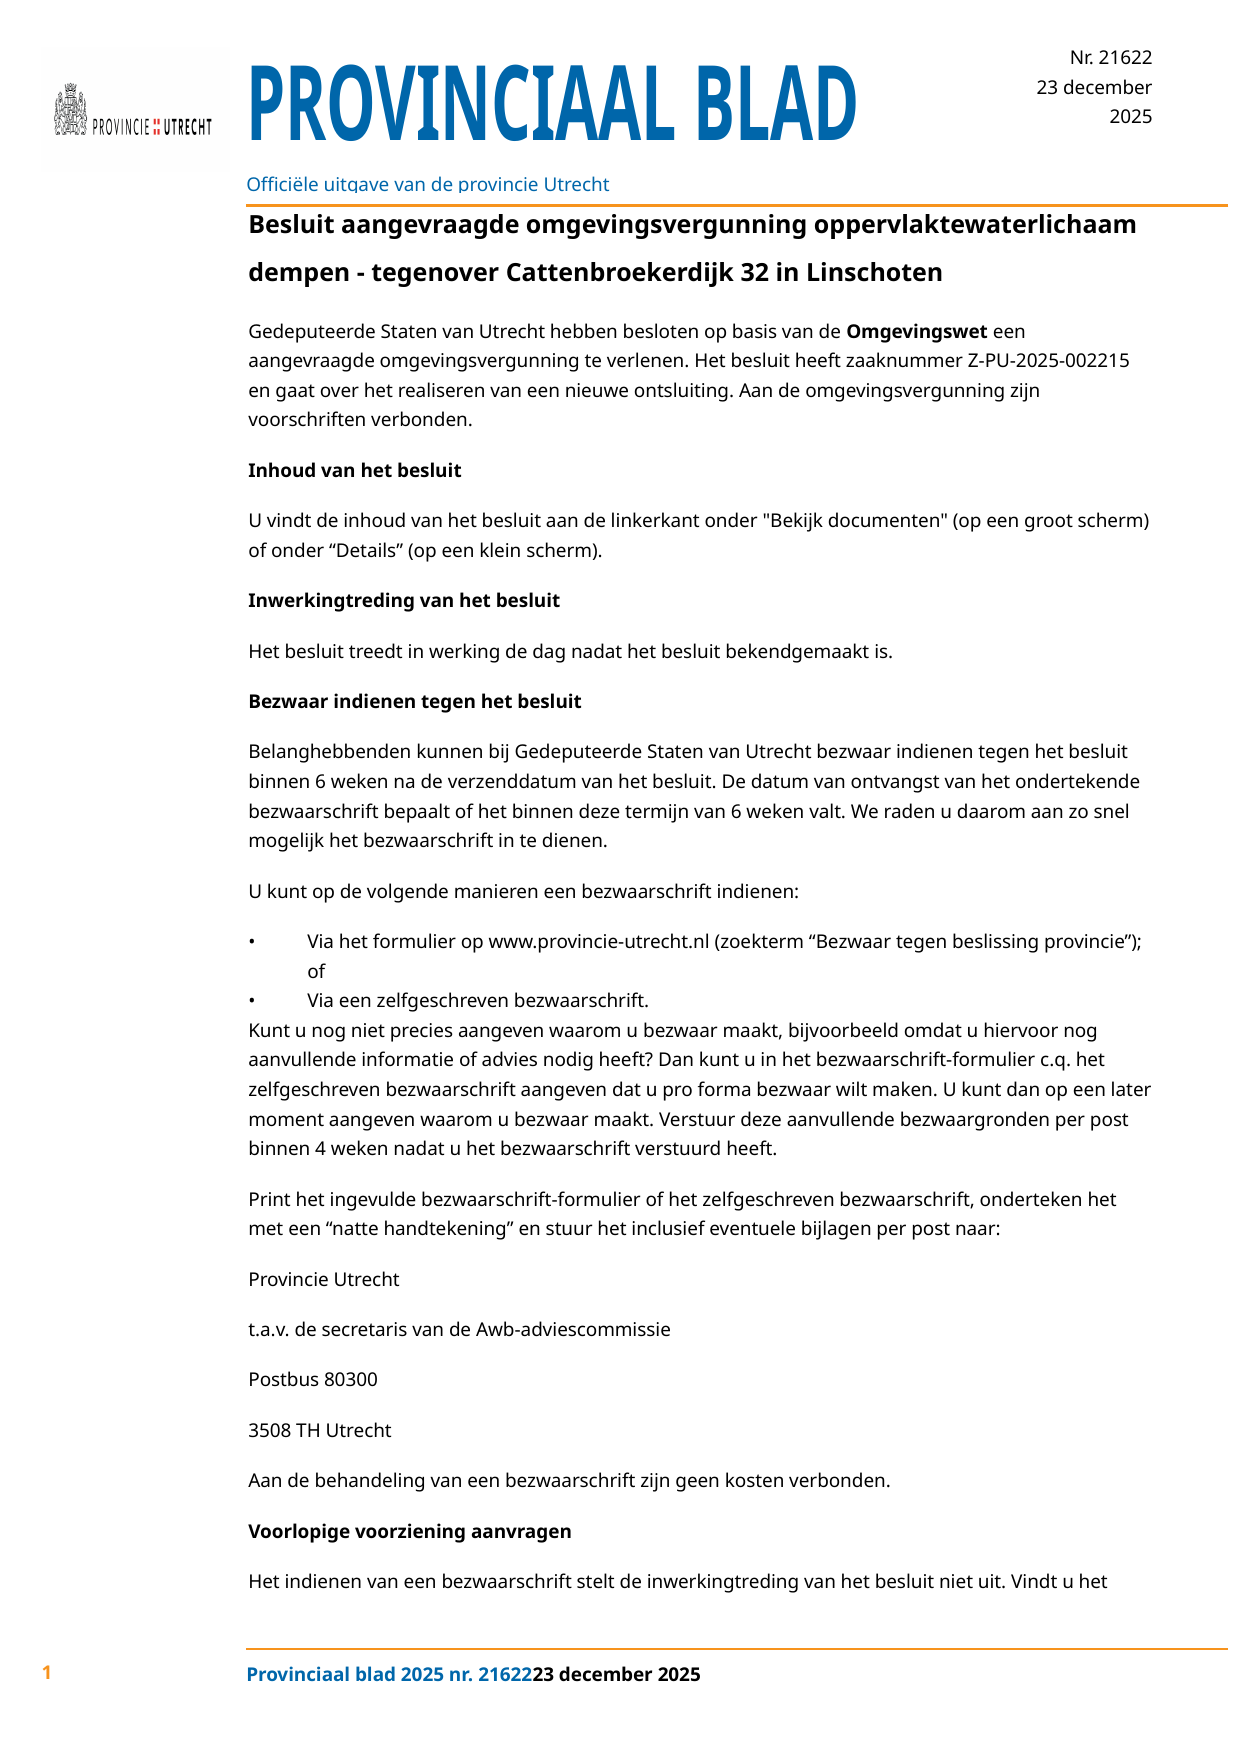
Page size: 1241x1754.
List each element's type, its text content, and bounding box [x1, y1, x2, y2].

text Bezwaar indienen tegen het besluit [248, 688, 1152, 714]
text Inhoud van het besluit [248, 457, 1152, 483]
text Belanghebbenden kunnen bij Gedeputeerde Staten van Utrecht bezwaar indienen tegen het besluit binnen 6 weken na de verzenddatum van het besluit. De datum van ontvangst van het ondertekende bezwaarschrift bepaalt of het binnen deze termijn van 6 weken valt. We raden u daarom aan zo snel mogelijk het bezwaarschrift in te dienen. [248, 739, 1152, 853]
text 3508 TH Utrecht [248, 1417, 1152, 1443]
text Besluit aangevraagde omgevingsvergunning oppervlaktewaterlichaam dempen - tegenover Cattenbroekerdijk 32 in Linschoten [248, 207, 1152, 288]
text Het besluit treedt in werking de dag nadat het besluit bekendgemaakt is. [248, 638, 1152, 664]
list Via een zelfgeschreven bezwaarschrift. [248, 987, 1152, 1013]
picture [41, 47, 231, 172]
text Kunt u nog niet precies aangeven waarom u bezwaar maakt, bijvoorbeeld omdat u hiervoor nog aanvullende informatie of advies nodig heeft? Dan kunt u in het bezwaarschrift-formulier c.q. het zelfgeschreven bezwaarschrift aangeven dat u pro forma bezwaar wilt maken. U kunt dan op een later moment aangeven waarom u bezwaar maakt. Verstuur deze aanvullende bezwaargronden per post binnen 4 weken nadat u het bezwaarschrift verstuurd heeft. [248, 1017, 1152, 1161]
text Inwerkingtreding van het besluit [248, 587, 1152, 613]
text Print het ingevulde bezwaarschrift-formulier of het zelfgeschreven bezwaarschrift, onderteken het met een “natte handtekening” en stuur het inclusief eventuele bijlagen per post naar: [248, 1186, 1152, 1241]
text U kunt op de volgende manieren een bezwaarschrift indienen: [248, 878, 1152, 904]
text Voorlopige voorziening aanvragen [248, 1518, 1152, 1544]
text Gedeputeerde Staten van Utrecht hebben besloten op basis van de Omgevingswet een aangevraagde omgevingsvergunning te verlenen. Het besluit heeft zaaknummer Z-PU-2025-002215 en gaat over het realiseren van een nieuwe ontsluiting. Aan de omgevingsvergunning zijn voorschriften verbonden. [248, 318, 1152, 432]
text Aan de behandeling van een bezwaarschrift zijn geen kosten verbonden. [248, 1467, 1152, 1493]
text U vindt de inhoud van het besluit aan de linkerkant onder "Bekijk documenten" (op een groot scherm) of onder “Details” (op een klein scherm). [248, 507, 1152, 563]
text Postbus 80300 [248, 1367, 1152, 1392]
text Provincie Utrecht [248, 1266, 1152, 1292]
text Het indienen van een bezwaarschrift stelt de inwerkingtreding van het besluit niet uit. Vindt u het [248, 1568, 1152, 1594]
list Via het formulier op www.provincie-utrecht.nl (zoekterm “Bezwaar tegen beslissing provincie”); of [248, 928, 1152, 984]
text t.a.v. de secretaris van de Awb-adviescommissie [248, 1316, 1152, 1342]
